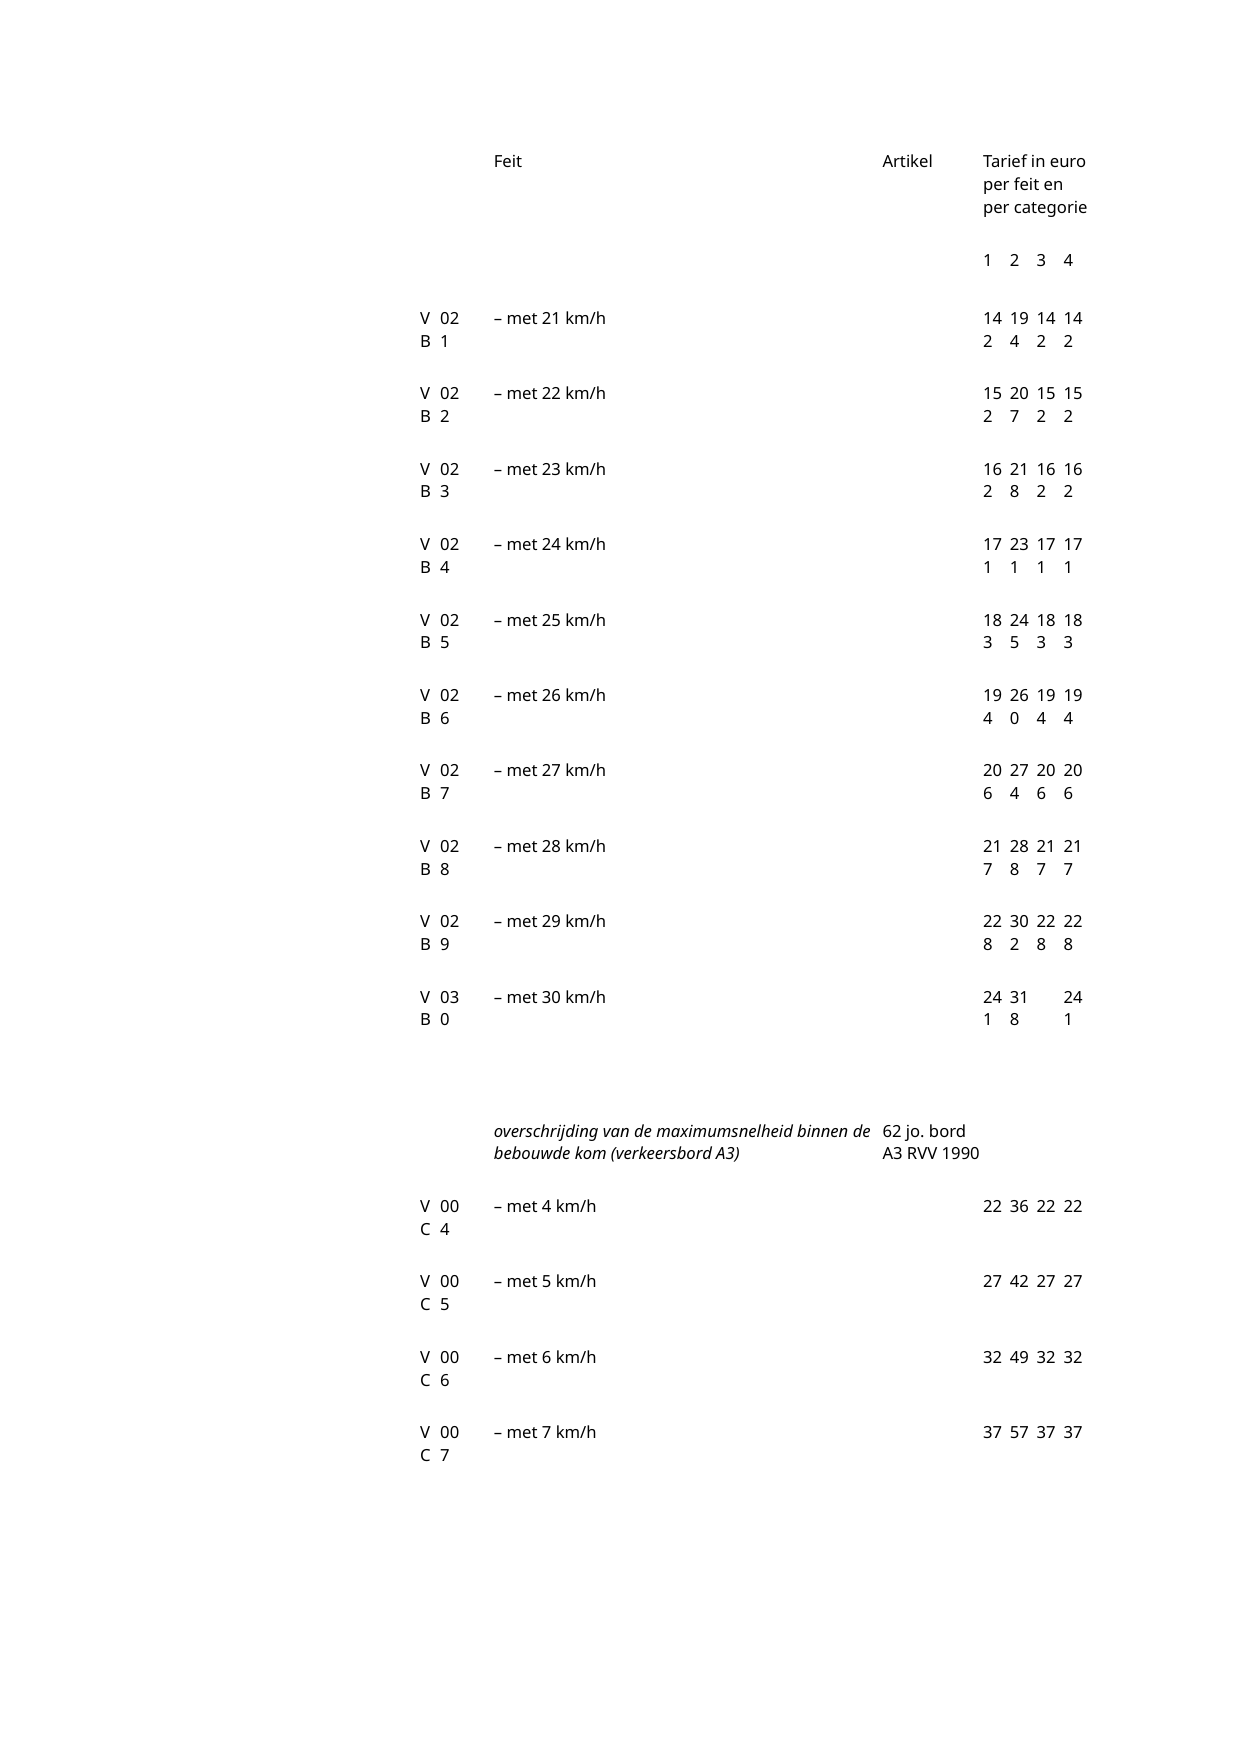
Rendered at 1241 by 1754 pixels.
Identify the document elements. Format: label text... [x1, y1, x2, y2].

table_cell 206 [1063, 759, 1090, 834]
table_cell VC [420, 1270, 440, 1345]
table_cell 028 [440, 835, 467, 910]
table_cell [467, 985, 494, 1061]
table_cell – met 4 km/h [494, 1195, 882, 1270]
table_cell [882, 1195, 983, 1270]
table_cell VC [420, 1345, 440, 1421]
table_cell VB [420, 533, 440, 608]
table_cell 171 [1036, 533, 1063, 608]
table_cell 36 [1010, 1195, 1036, 1270]
table_cell 32 [1036, 1345, 1063, 1421]
table_header Artikel [882, 150, 983, 248]
table_cell 2 [1010, 248, 1036, 307]
table_cell 37 [1036, 1421, 1063, 1496]
table_cell 152 [1036, 382, 1063, 457]
table_cell 217 [983, 835, 1009, 910]
table_header [467, 150, 494, 248]
table_cell VB [420, 458, 440, 533]
table_cell [467, 382, 494, 457]
table_cell 228 [983, 910, 1009, 985]
table_cell [420, 248, 440, 307]
table_cell [467, 608, 494, 684]
table_cell – met 28 km/h [494, 835, 882, 910]
table_cell VC [420, 1421, 440, 1496]
table_cell [467, 684, 494, 759]
table_cell 021 [440, 307, 467, 382]
table_cell overschrijding van de maximumsnelheid binnen de bebouwde kom (verkeersbord A3) [494, 1119, 882, 1194]
table_cell 194 [1036, 684, 1063, 759]
table_cell – met 30 km/h [494, 985, 882, 1061]
table_cell [882, 985, 983, 1061]
table_cell 029 [440, 910, 467, 985]
table_cell 183 [1036, 608, 1063, 684]
table_cell 194 [1063, 684, 1090, 759]
table_cell [882, 307, 983, 382]
table_cell [420, 1061, 440, 1119]
table_cell – met 25 km/h [494, 608, 882, 684]
table_cell [440, 248, 467, 307]
table_cell VB [420, 608, 440, 684]
table_cell [467, 759, 494, 834]
table_cell [983, 1119, 1009, 1194]
table_cell 217 [1063, 835, 1090, 910]
table_cell 4 [1063, 248, 1090, 307]
table_cell 241 [983, 985, 1009, 1061]
table_cell 217 [1036, 835, 1063, 910]
table_cell – met 6 km/h [494, 1345, 882, 1421]
table_cell [882, 835, 983, 910]
table_cell 32 [983, 1345, 1009, 1421]
table_cell 37 [983, 1421, 1009, 1496]
table_header Tarief in euro per feit en per categorie [983, 150, 1090, 248]
table_cell 288 [1010, 835, 1036, 910]
table_cell 241 [1063, 985, 1090, 1061]
table_cell 274 [1010, 759, 1036, 834]
table_cell [467, 835, 494, 910]
table_cell 318 [1010, 985, 1036, 1061]
table_cell 142 [1036, 307, 1063, 382]
table_cell [882, 684, 983, 759]
table_cell 27 [983, 1270, 1009, 1345]
table_cell VB [420, 382, 440, 457]
table_cell [467, 1345, 494, 1421]
table_cell 206 [983, 759, 1009, 834]
table_cell – met 24 km/h [494, 533, 882, 608]
table_cell 218 [1010, 458, 1036, 533]
table_cell 206 [1036, 759, 1063, 834]
table_cell – met 21 km/h [494, 307, 882, 382]
table_cell – met 7 km/h [494, 1421, 882, 1496]
table_cell – met 5 km/h [494, 1270, 882, 1345]
table_cell [882, 533, 983, 608]
table_cell [882, 382, 983, 457]
table_cell [440, 1061, 467, 1119]
table_cell 194 [1010, 307, 1036, 382]
table_cell 183 [983, 608, 1009, 684]
table_cell – met 27 km/h [494, 759, 882, 834]
table_cell 62 jo. bord A3 RVV 1990 [882, 1119, 983, 1194]
table_cell [882, 910, 983, 985]
table_cell VB [420, 759, 440, 834]
table_cell [882, 1345, 983, 1421]
table_cell VB [420, 985, 440, 1061]
table_cell 32 [1063, 1345, 1090, 1421]
table_cell 1 [983, 248, 1009, 307]
table_cell 260 [1010, 684, 1036, 759]
table_cell [882, 608, 983, 684]
table_cell [1010, 1119, 1036, 1194]
table_cell 025 [440, 608, 467, 684]
table_header Feit [494, 150, 882, 248]
table_header [440, 150, 467, 248]
table_cell 152 [983, 382, 1009, 457]
table_cell [467, 1270, 494, 1345]
table_cell 22 [1063, 1195, 1090, 1270]
table_cell [882, 1421, 983, 1496]
table_cell – met 26 km/h [494, 684, 882, 759]
table_cell [1063, 1061, 1090, 1119]
table_cell 42 [1010, 1270, 1036, 1345]
table_cell 004 [440, 1195, 467, 1270]
table_cell 022 [440, 382, 467, 457]
table_cell 023 [440, 458, 467, 533]
table_cell 49 [1010, 1345, 1036, 1421]
table_cell [882, 458, 983, 533]
table_cell – met 22 km/h [494, 382, 882, 457]
table_cell [1036, 1119, 1063, 1194]
table_cell [467, 307, 494, 382]
table_cell 228 [1036, 910, 1063, 985]
table_cell 026 [440, 684, 467, 759]
table_cell 183 [1063, 608, 1090, 684]
table_cell VB [420, 835, 440, 910]
table_cell [1036, 1061, 1063, 1119]
table_cell [882, 1270, 983, 1345]
table_cell 030 [440, 985, 467, 1061]
table_cell [467, 458, 494, 533]
table_cell [467, 533, 494, 608]
table_cell 231 [1010, 533, 1036, 608]
table_cell 142 [1063, 307, 1090, 382]
table_cell 162 [1036, 458, 1063, 533]
table_cell [440, 1119, 467, 1194]
table_cell 142 [983, 307, 1009, 382]
table_cell 3 [1036, 248, 1063, 307]
table_cell [467, 1061, 494, 1119]
table_cell [467, 1119, 494, 1194]
table_cell 162 [983, 458, 1009, 533]
table_cell 007 [440, 1421, 467, 1496]
table_cell [494, 1061, 882, 1119]
table_cell 245 [1010, 608, 1036, 684]
table_cell – met 23 km/h [494, 458, 882, 533]
table_cell [467, 910, 494, 985]
table_cell [882, 248, 983, 307]
table_cell VB [420, 684, 440, 759]
table_cell [882, 1061, 983, 1119]
table_cell 37 [1063, 1421, 1090, 1496]
table_cell 006 [440, 1345, 467, 1421]
table_cell [1010, 1061, 1036, 1119]
table_cell 27 [1036, 1270, 1063, 1345]
table_header [420, 150, 440, 248]
table_cell [1036, 985, 1063, 1061]
table_cell 152 [1063, 382, 1090, 457]
table_cell 194 [983, 684, 1009, 759]
table_cell [882, 759, 983, 834]
table_cell VC [420, 1195, 440, 1270]
table_cell 22 [1036, 1195, 1063, 1270]
table_cell [467, 1195, 494, 1270]
table_cell [494, 248, 882, 307]
table_cell VB [420, 910, 440, 985]
table_cell [467, 1421, 494, 1496]
table_cell [420, 1119, 440, 1194]
table_cell 57 [1010, 1421, 1036, 1496]
table_cell – met 29 km/h [494, 910, 882, 985]
table_cell 162 [1063, 458, 1090, 533]
table_cell 27 [1063, 1270, 1090, 1345]
table_cell 024 [440, 533, 467, 608]
table_cell 22 [983, 1195, 1009, 1270]
table_cell [467, 248, 494, 307]
table_cell 302 [1010, 910, 1036, 985]
table_cell [1063, 1119, 1090, 1194]
table_cell 171 [1063, 533, 1090, 608]
table_cell 171 [983, 533, 1009, 608]
table_cell 207 [1010, 382, 1036, 457]
table_cell [983, 1061, 1009, 1119]
table_cell 027 [440, 759, 467, 834]
table_cell 228 [1063, 910, 1090, 985]
table_cell VB [420, 307, 440, 382]
table_cell 005 [440, 1270, 467, 1345]
